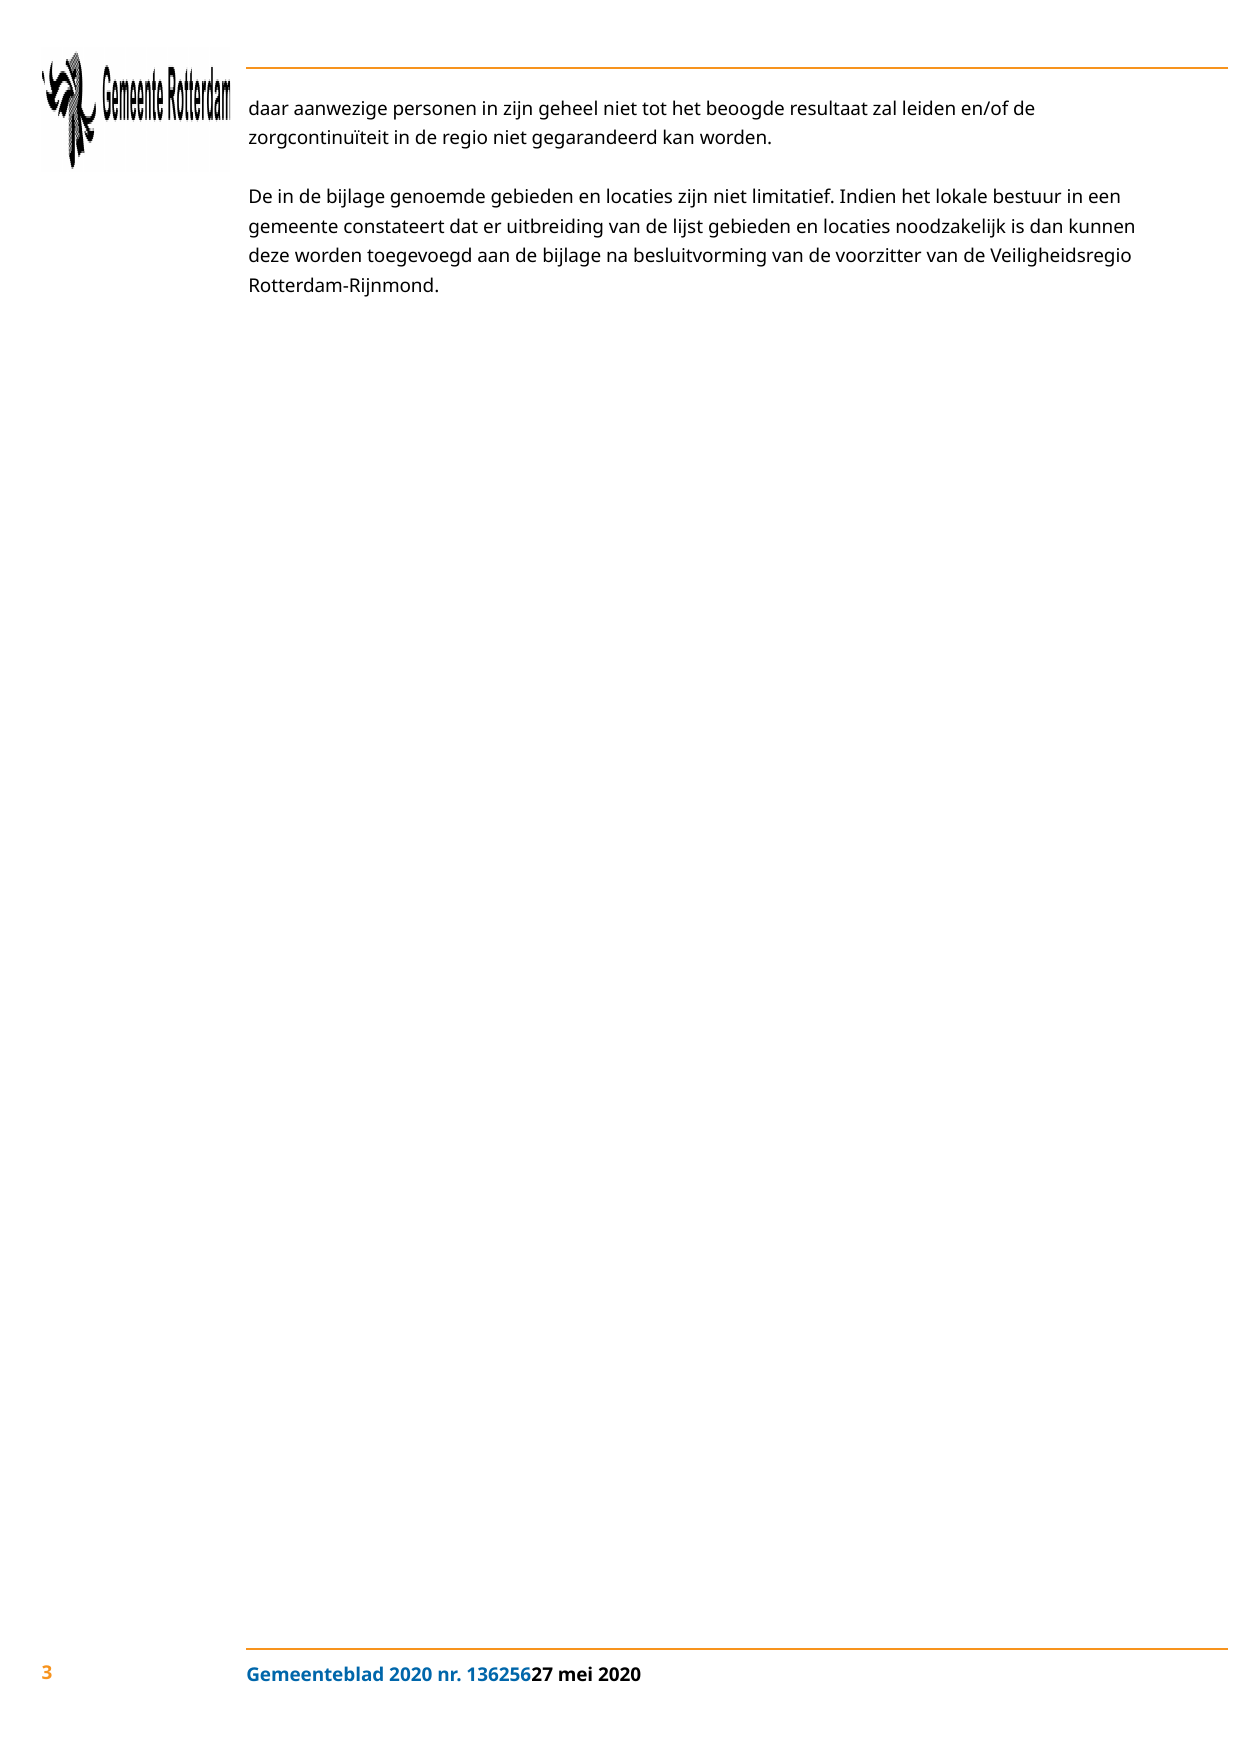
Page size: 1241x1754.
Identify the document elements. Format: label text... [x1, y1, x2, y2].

text De in de bijlage genoemde gebieden en locaties zijn niet limitatief. Indien het lokale bestuur in een gemeente constateert dat er uitbreiding van de lijst gebieden en locaties noodzakelijk is dan kunnen deze worden toegevoegd aan de bijlage na besluitvorming van de voorzitter van de Veiligheidsregio Rotterdam-Rijnmond. [248, 183, 1152, 298]
picture [41, 47, 231, 172]
text daar aanwezige personen in zijn geheel niet tot het beoogde resultaat zal leiden en/of de zorgcontinuïteit in de regio niet gegarandeerd kan worden. [248, 95, 1152, 150]
